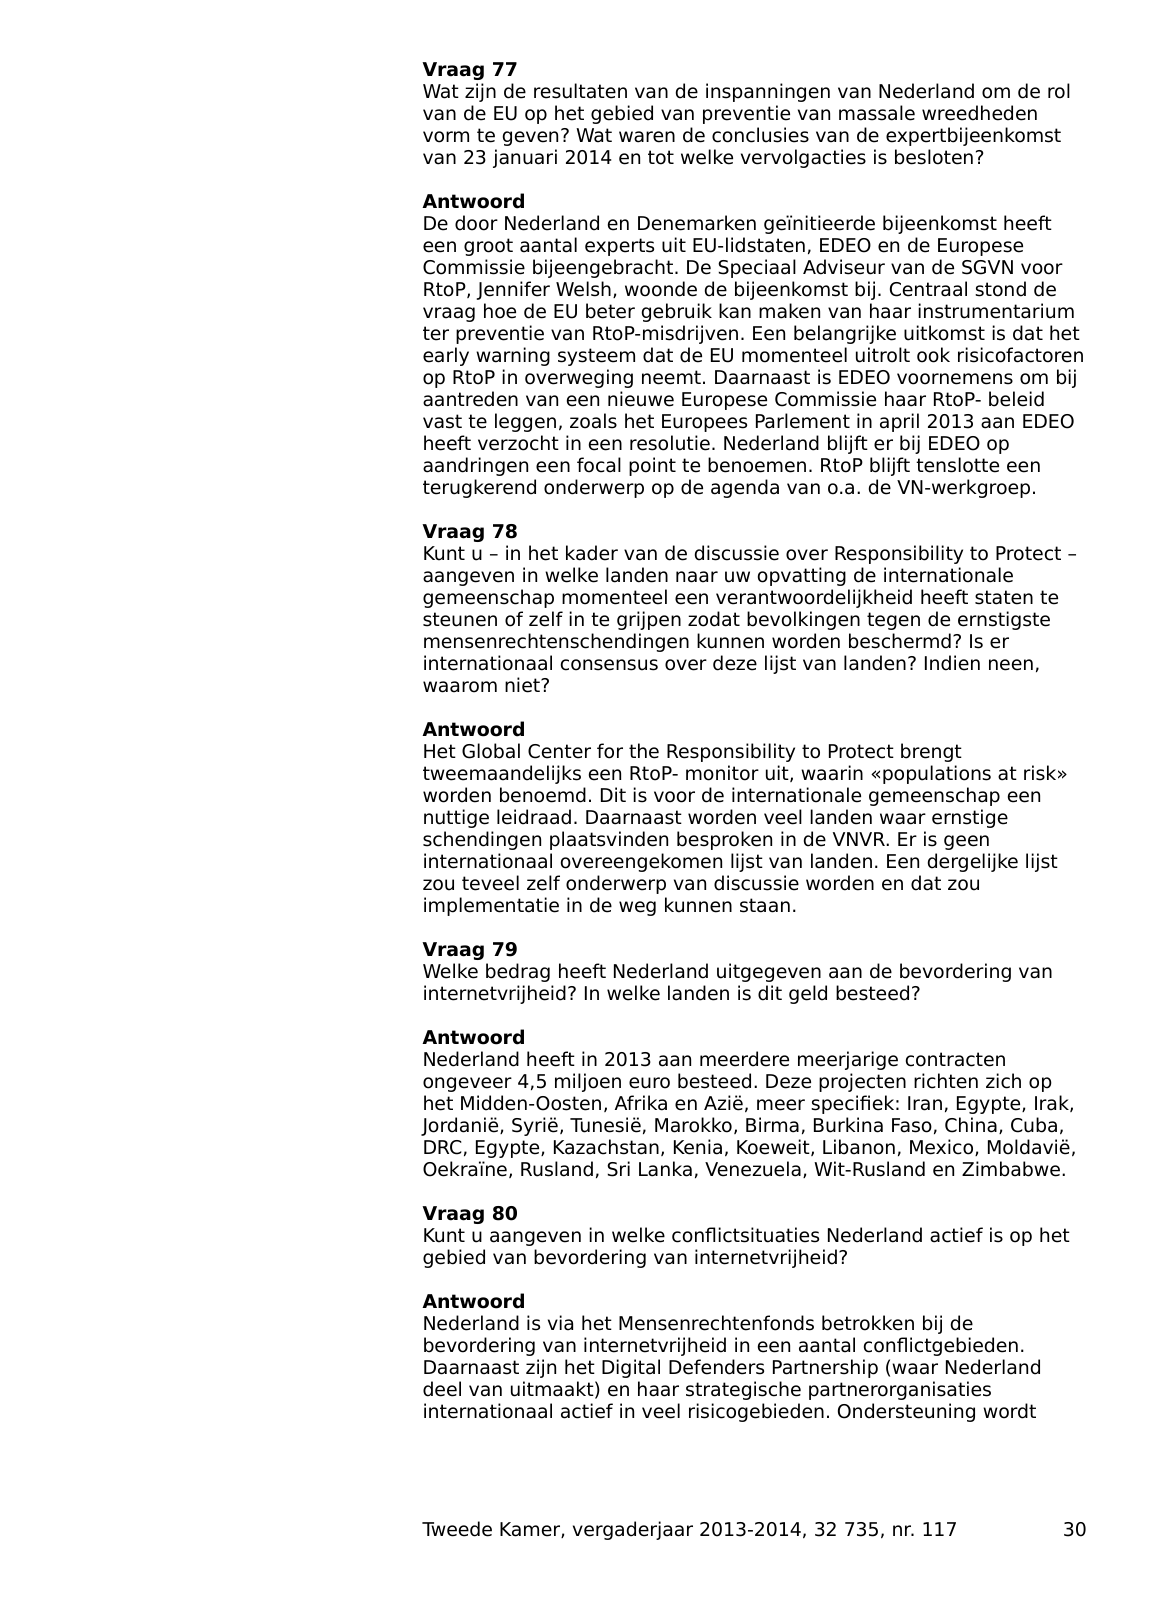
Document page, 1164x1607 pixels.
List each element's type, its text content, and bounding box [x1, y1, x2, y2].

text Antwoord [422, 719, 1087, 741]
text Nederland is via het Mensenrechtenfonds betrokken bij de bevordering van internetvrijheid in een aantal conflictgebieden. Daarnaast zijn het Digital Defenders Partnership (waar Nederland deel van uitmaakt) en haar strategische partnerorganisaties internationaal actief in veel risicogebieden. Ondersteuning wordt [422, 1313, 1087, 1423]
text Kunt u aangeven in welke conflictsituaties Nederland actief is op het gebied van bevordering van internetvrijheid? [422, 1225, 1087, 1269]
text Antwoord [422, 191, 1087, 213]
text Het Global Center for the Responsibility to Protect brengt tweemaandelijks een RtoP- monitor uit, waarin «populations at risk» worden benoemd. Dit is voor de internationale gemeenschap een nuttige leidraad. Daarnaast worden veel landen waar ernstige schendingen plaatsvinden besproken in de VNVR. Er is geen internationaal overeengekomen lijst van landen. Een dergelijke lijst zou teveel zelf onderwerp van discussie worden en dat zou implementatie in de weg kunnen staan. [422, 741, 1087, 917]
text Vraag 78 [422, 521, 1087, 543]
text Wat zijn de resultaten van de inspanningen van Nederland om de rol van de EU op het gebied van preventie van massale wreedheden vorm te geven? Wat waren de conclusies van de expertbijeenkomst van 23 januari 2014 en tot welke vervolgacties is besloten? [422, 81, 1087, 169]
text Welke bedrag heeft Nederland uitgegeven aan de bevordering van internetvrijheid? In welke landen is dit geld besteed? [422, 961, 1087, 1005]
text De door Nederland en Denemarken geïnitieerde bijeenkomst heeft een groot aantal experts uit EU-lidstaten, EDEO en de Europese Commissie bijeengebracht. De Speciaal Adviseur van de SGVN voor RtoP, Jennifer Welsh, woonde de bijeenkomst bij. Centraal stond de vraag hoe de EU beter gebruik kan maken van haar instrumentarium ter preventie van RtoP-misdrijven. Een belangrijke uitkomst is dat het early warning systeem dat de EU momenteel uitrolt ook risicofactoren op RtoP in overweging neemt. Daarnaast is EDEO voornemens om bij aantreden van een nieuwe Europese Commissie haar RtoP- beleid vast te leggen, zoals het Europees Parlement in april 2013 aan EDEO heeft verzocht in een resolutie. Nederland blijft er bij EDEO op aandringen een focal point te benoemen. RtoP blijft tenslotte een terugkerend onderwerp op de agenda van o.a. de VN-werkgroep. [422, 213, 1087, 499]
text Vraag 77 [422, 59, 1087, 81]
text Kunt u – in het kader van de discussie over Responsibility to Protect – aangeven in welke landen naar uw opvatting de internationale gemeenschap momenteel een verantwoordelijkheid heeft staten te steunen of zelf in te grijpen zodat bevolkingen tegen de ernstigste mensenrechtenschendingen kunnen worden beschermd? Is er internationaal consensus over deze lijst van landen? Indien neen, waarom niet? [422, 543, 1087, 697]
text Antwoord [422, 1291, 1087, 1313]
text Antwoord [422, 1027, 1087, 1049]
text Vraag 79 [422, 939, 1087, 961]
text Vraag 80 [422, 1203, 1087, 1225]
text Nederland heeft in 2013 aan meerdere meerjarige contracten ongeveer 4,5 miljoen euro besteed. Deze projecten richten zich op het Midden-Oosten, Afrika en Azië, meer specifiek: Iran, Egypte, Irak, Jordanië, Syrië, Tunesië, Marokko, Birma, Burkina Faso, China, Cuba, DRC, Egypte, Kazachstan, Kenia, Koeweit, Libanon, Mexico, Moldavië, Oekraïne, Rusland, Sri Lanka, Venezuela, Wit-Rusland en Zimbabwe. [422, 1049, 1087, 1181]
